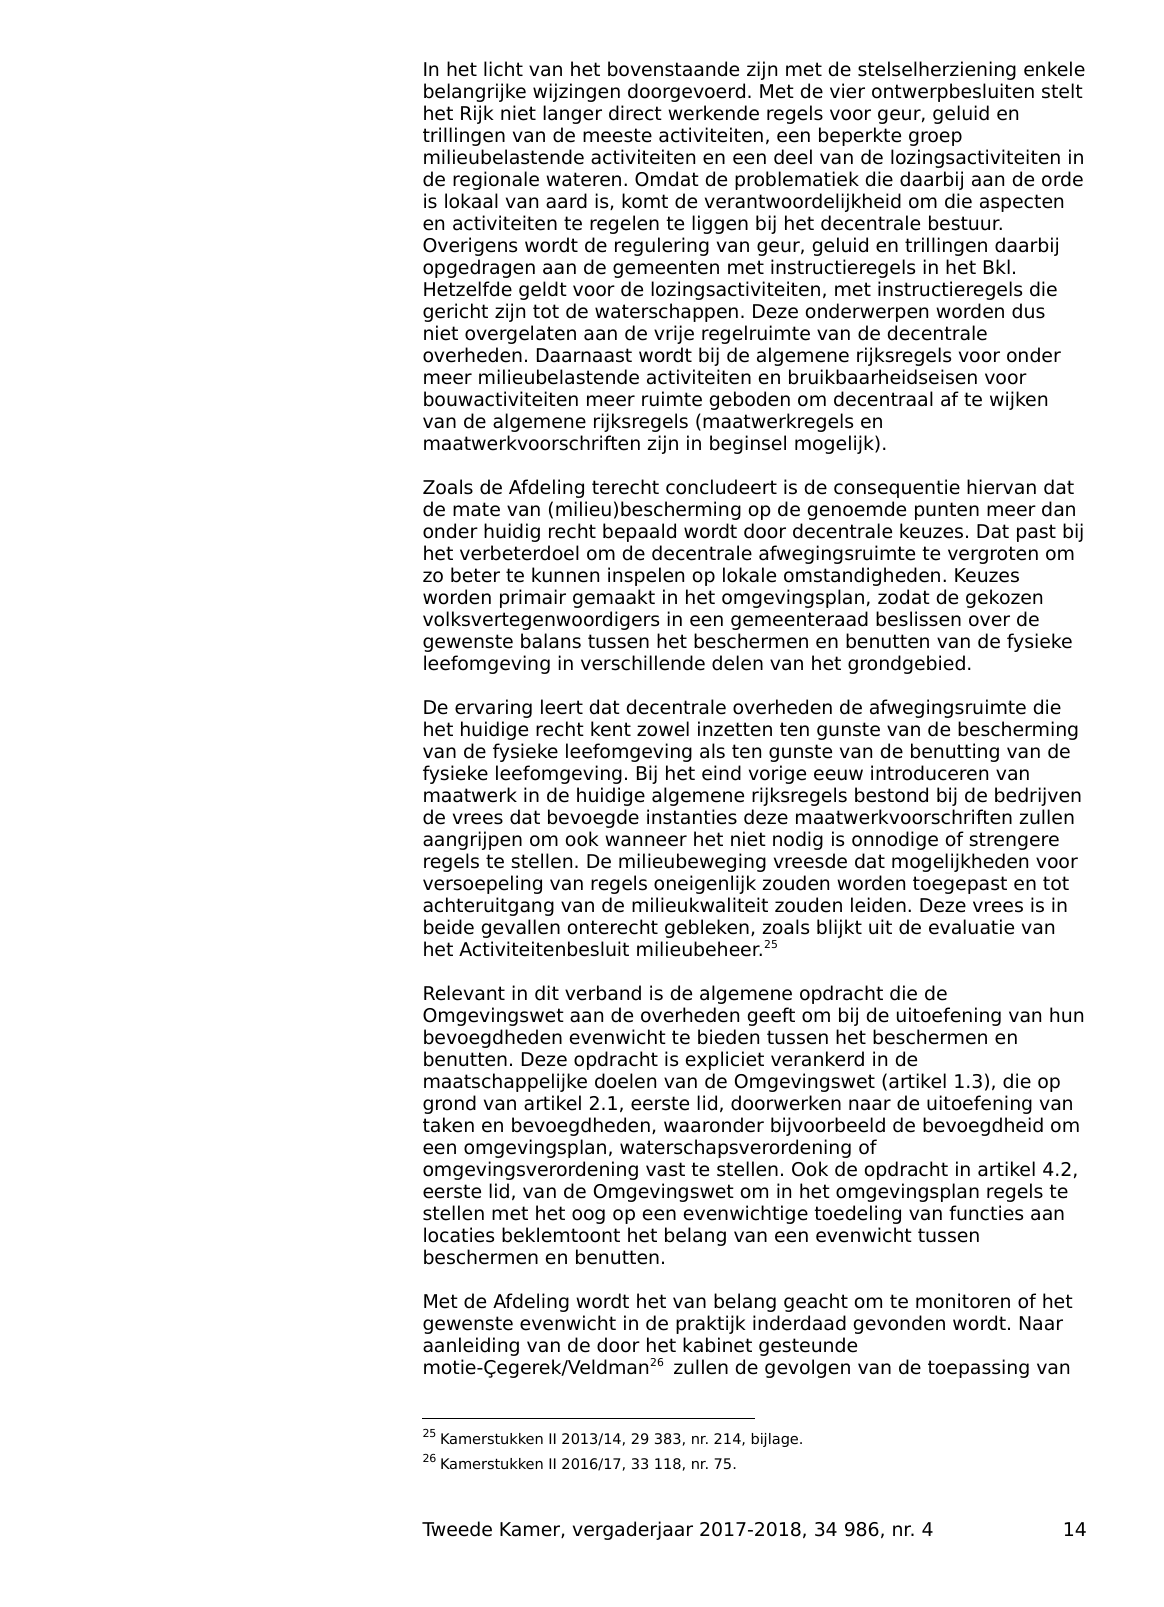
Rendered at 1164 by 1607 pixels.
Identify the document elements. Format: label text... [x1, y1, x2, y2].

text Zoals de Afdeling terecht concludeert is de consequentie hiervan dat de mate van (milieu)bescherming op de genoemde punten meer dan onder huidig recht bepaald wordt door decentrale keuzes. Dat past bij het verbeterdoel om de decentrale afwegingsruimte te vergroten om zo beter te kunnen inspelen op lokale omstandigheden. Keuzes worden primair gemaakt in het omgevingsplan, zodat de gekozen volksvertegenwoordigers in een gemeenteraad beslissen over de gewenste balans tussen het beschermen en benutten van de fysieke leefomgeving in verschillende delen van het grondgebied. [422, 477, 1087, 675]
text Kamerstukken II 2013/14, 29 383, nr. 214, bijlage. [422, 1427, 1087, 1449]
text In het licht van het bovenstaande zijn met de stelselherziening enkele belangrijke wijzingen doorgevoerd. Met de vier ontwerpbesluiten stelt het Rijk niet langer direct werkende regels voor geur, geluid en trillingen van de meeste activiteiten, een beperkte groep milieubelastende activiteiten en een deel van de lozingsactiviteiten in de regionale wateren. Omdat de problematiek die daarbij aan de orde is lokaal van aard is, komt de verantwoordelijkheid om die aspecten en activiteiten te regelen te liggen bij het decentrale bestuur. Overigens wordt de regulering van geur, geluid en trillingen daarbij opgedragen aan de gemeenten met instructieregels in het Bkl. Hetzelfde geldt voor de lozingsactiviteiten, met instructieregels die gericht zijn tot de waterschappen. Deze onderwerpen worden dus niet overgelaten aan de vrije regelruimte van de decentrale overheden. Daarnaast wordt bij de algemene rijksregels voor onder meer milieubelastende activiteiten en bruikbaarheidseisen voor bouwactiviteiten meer ruimte geboden om decentraal af te wijken van de algemene rijksregels (maatwerkregels en maatwerkvoorschriften zijn in beginsel mogelijk). [422, 59, 1087, 455]
text De ervaring leert dat decentrale overheden de afwegingsruimte die het huidige recht kent zowel inzetten ten gunste van de bescherming van de fysieke leefomgeving als ten gunste van de benutting van de fysieke leefomgeving. Bij het eind vorige eeuw introduceren van maatwerk in de huidige algemene rijksregels bestond bij de bedrijven de vrees dat bevoegde instanties deze maatwerkvoorschriften zullen aangrijpen om ook wanneer het niet nodig is onnodige of strengere regels te stellen. De milieubeweging vreesde dat mogelijkheden voor versoepeling van regels oneigenlijk zouden worden toegepast en tot achteruitgang van de milieukwaliteit zouden leiden. Deze vrees is in beide gevallen onterecht gebleken, zoals blijkt uit de evaluatie van het Activiteitenbesluit milieubeheer. [422, 697, 1087, 961]
text Relevant in dit verband is de algemene opdracht die de Omgevingswet aan de overheden geeft om bij de uitoefening van hun bevoegdheden evenwicht te bieden tussen het beschermen en benutten. Deze opdracht is expliciet verankerd in de maatschappelijke doelen van de Omgevingswet (artikel 1.3), die op grond van artikel 2.1, eerste lid, doorwerken naar de uitoefening van taken en bevoegdheden, waaronder bijvoorbeeld de bevoegdheid om een omgevingsplan, waterschapsverordening of omgevingsverordening vast te stellen. Ook de opdracht in artikel 4.2, eerste lid, van de Omgevingswet om in het omgevingsplan regels te stellen met het oog op een evenwichtige toedeling van functies aan locaties beklemtoont het belang van een evenwicht tussen beschermen en benutten. [422, 983, 1087, 1268]
text Kamerstukken II 2016/17, 33 118, nr. 75. [422, 1452, 1087, 1474]
text Met de Afdeling wordt het van belang geacht om te monitoren of het gewenste evenwicht in de praktijk inderdaad gevonden wordt. Naar aanleiding van de door het kabinet gesteunde motie-Çegerek/Veldman zullen de gevolgen van de toepassing van [422, 1291, 1087, 1379]
